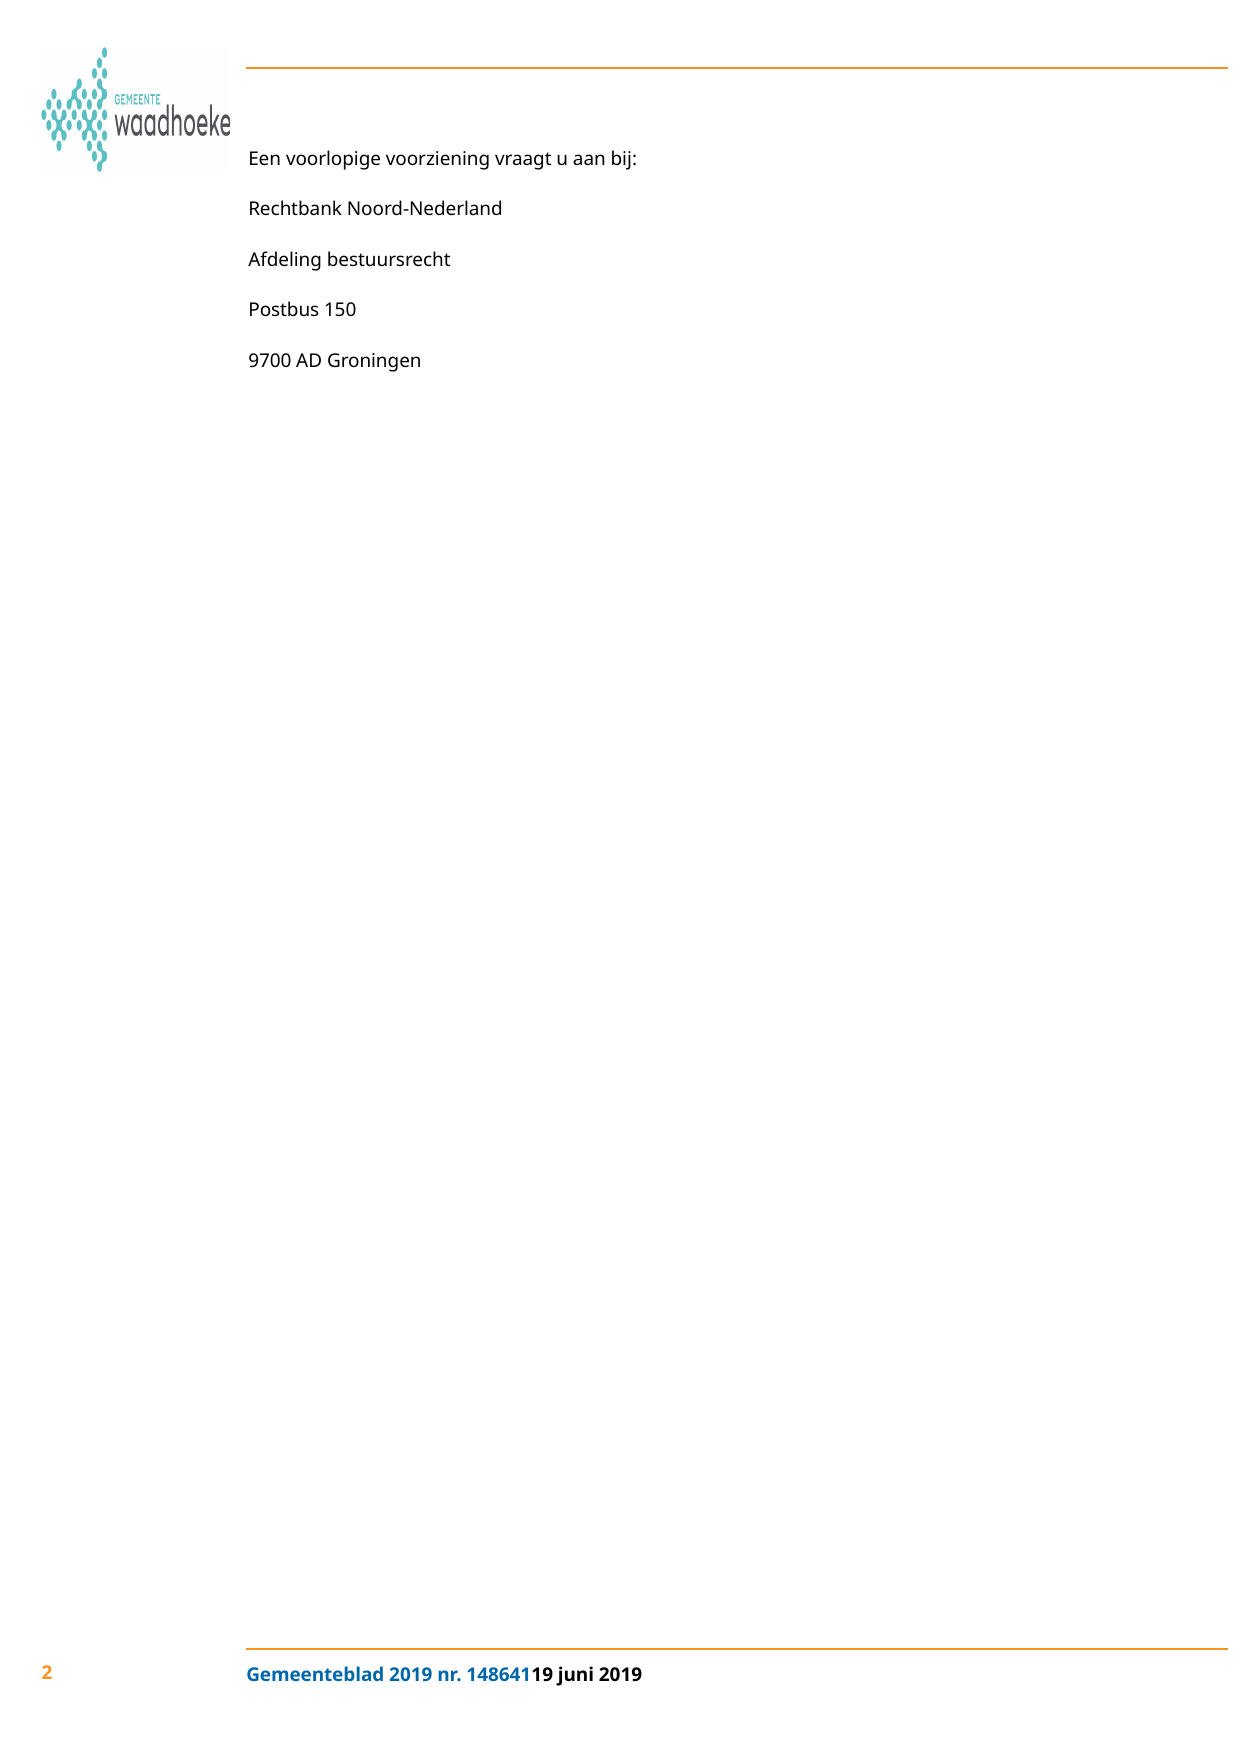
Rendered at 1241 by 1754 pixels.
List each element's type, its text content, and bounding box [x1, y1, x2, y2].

text 9700 AD Groningen [248, 347, 1152, 373]
text Afdeling bestuursrecht [248, 246, 1152, 272]
picture [41, 47, 231, 172]
text Een voorlopige voorziening vraagt u aan bij: [248, 145, 1152, 171]
text Postbus 150 [248, 296, 1152, 322]
text Rechtbank Noord-Nederland [248, 196, 1152, 221]
